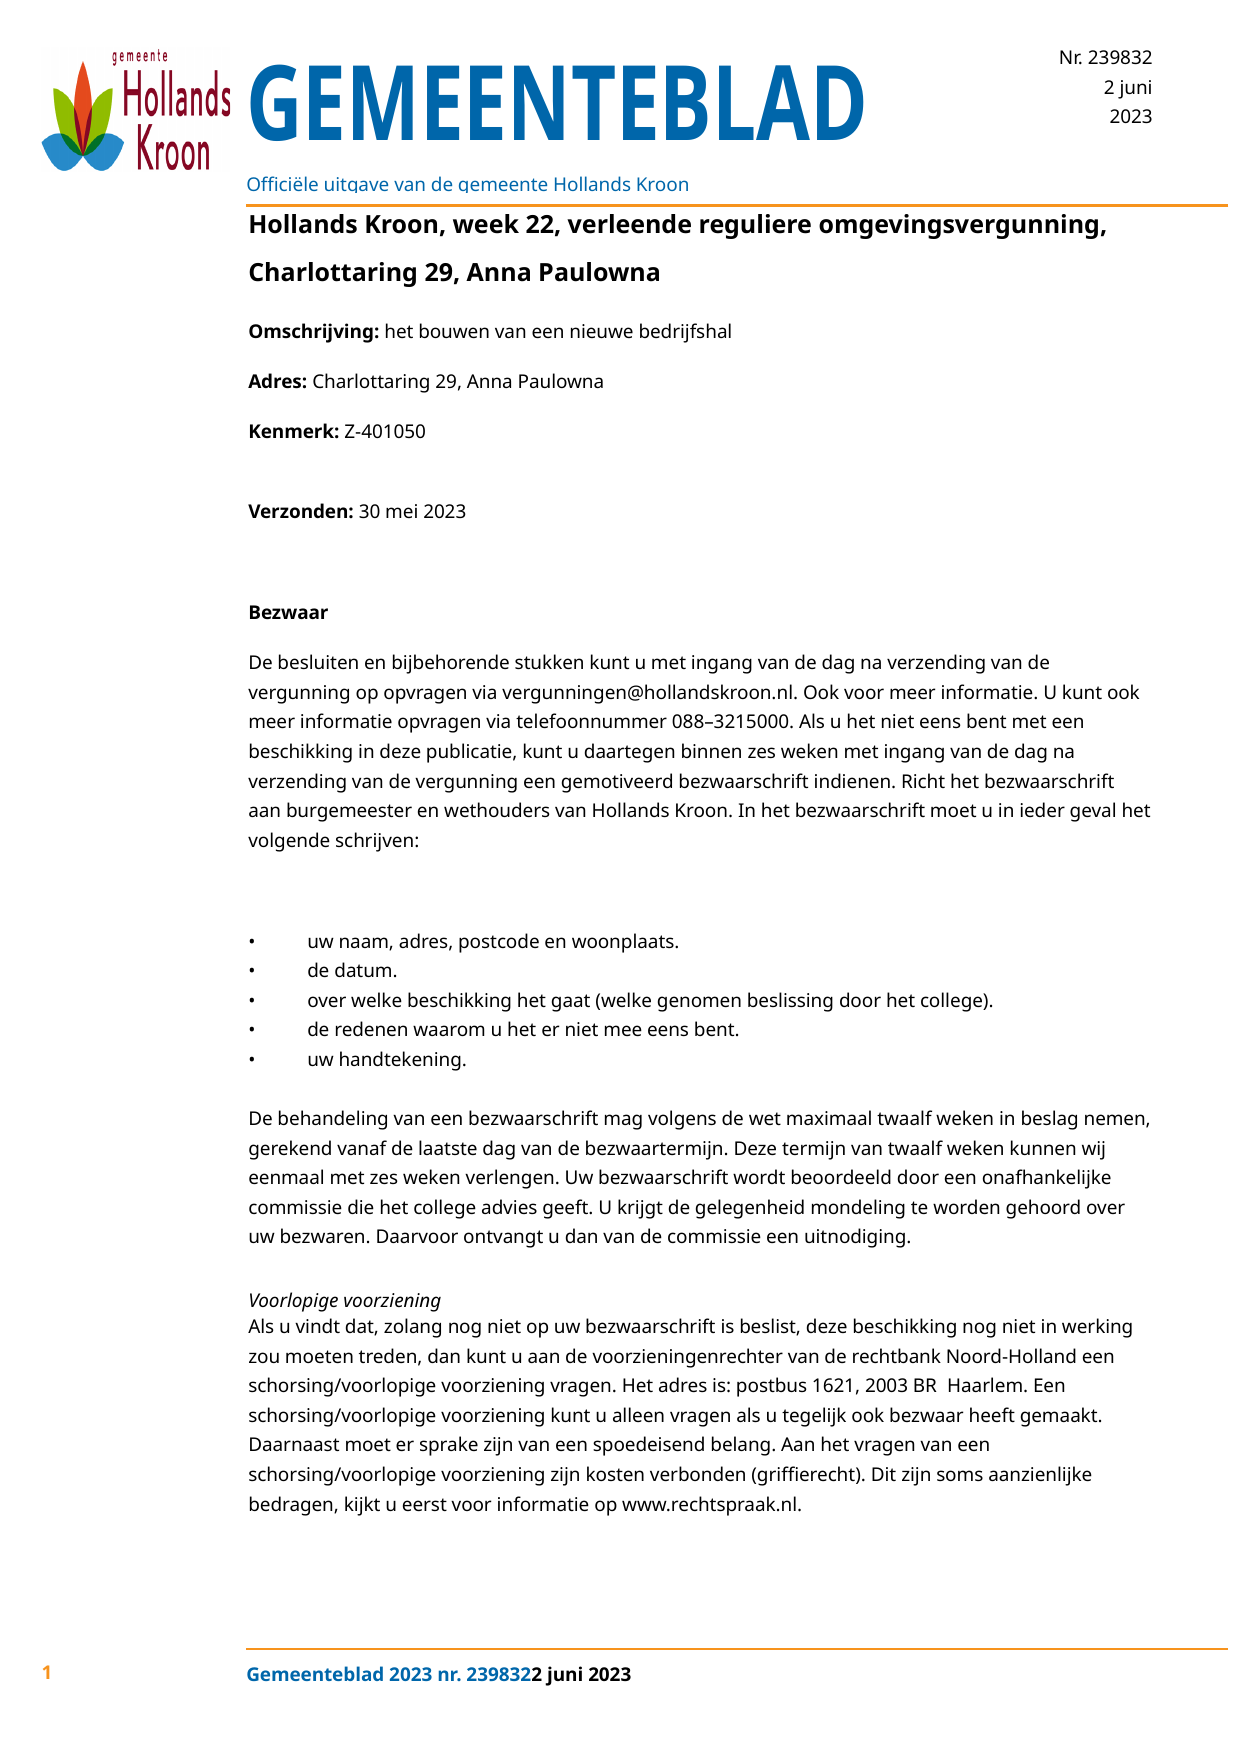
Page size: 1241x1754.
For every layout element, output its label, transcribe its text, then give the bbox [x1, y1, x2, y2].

list uw handtekening. [248, 1046, 1152, 1072]
text Kenmerk: Z-401050 [248, 419, 1152, 444]
list de redenen waarom u het er niet mee eens bent. [248, 1017, 1152, 1042]
text Als u vindt dat, zolang nog niet op uw bezwaarschrift is beslist, deze beschikking nog niet in werking zou moeten treden, dan kunt u aan de voorzieningenrechter van de rechtbank Noord-Holland een schorsing/voorlopige voorziening vragen. Het adres is: postbus 1621, 2003 BR Haarlem. Een schorsing/voorlopige voorziening kunt u alleen vragen als u tegelijk ook bezwaar heeft gemaakt. Daarnaast moet er sprake zijn van een spoedeisend belang. Aan het vragen van een schorsing/voorlopige voorziening zijn kosten verbonden (griffierecht). Dit zijn soms aanzienlijke bedragen, kijkt u eerst voor informatie op www.rechtspraak.nl. [248, 1313, 1152, 1517]
text Omschrijving: het bouwen van een nieuwe bedrijfshal [248, 318, 1152, 344]
text Voorlopige voorziening [248, 1288, 1152, 1313]
text Hollands Kroon, week 22, verleende reguliere omgevingsvergunning, Charlottaring 29, Anna Paulowna [248, 207, 1152, 288]
text Bezwaar [248, 599, 1152, 625]
text De besluiten en bijbehorende stukken kunt u met ingang van de dag na verzending van de vergunning op opvragen via vergunningen@hollandskroon.nl. Ook voor meer informatie. U kunt ook meer informatie opvragen via telefoonnummer 088–3215000. Als u het niet eens bent met een beschikking in deze publicatie, kunt u daartegen binnen zes weken met ingang van de dag na verzending van de vergunning een gemotiveerd bezwaarschrift indienen. Richt het bezwaarschrift aan burgemeester en wethouders van Hollands Kroon. In het bezwaarschrift moet u in ieder geval het volgende schrijven: [248, 649, 1152, 853]
list de datum. [248, 957, 1152, 983]
text Adres: Charlottaring 29, Anna Paulowna [248, 368, 1152, 394]
text De behandeling van een bezwaarschrift mag volgens de wet maximaal twaalf weken in beslag nemen, gerekend vanaf de laatste dag van de bezwaartermijn. Deze termijn van twaalf weken kunnen wij eenmaal met zes weken verlengen. Uw bezwaarschrift wordt beoordeeld door een onafhankelijke commissie die het college advies geeft. U krijgt de gelegenheid mondeling te worden gehoord over uw bezwaren. Daarvoor ontvangt u dan van de commissie een uitnodiging. [248, 1105, 1152, 1249]
text Verzonden: 30 mei 2023 [248, 498, 1152, 524]
list over welke beschikking het gaat (welke genomen beslissing door het college). [248, 987, 1152, 1013]
picture [41, 47, 231, 172]
list uw naam, adres, postcode en woonplaats. [248, 928, 1152, 953]
table_header [248, 469, 700, 495]
table_header [700, 469, 1152, 495]
